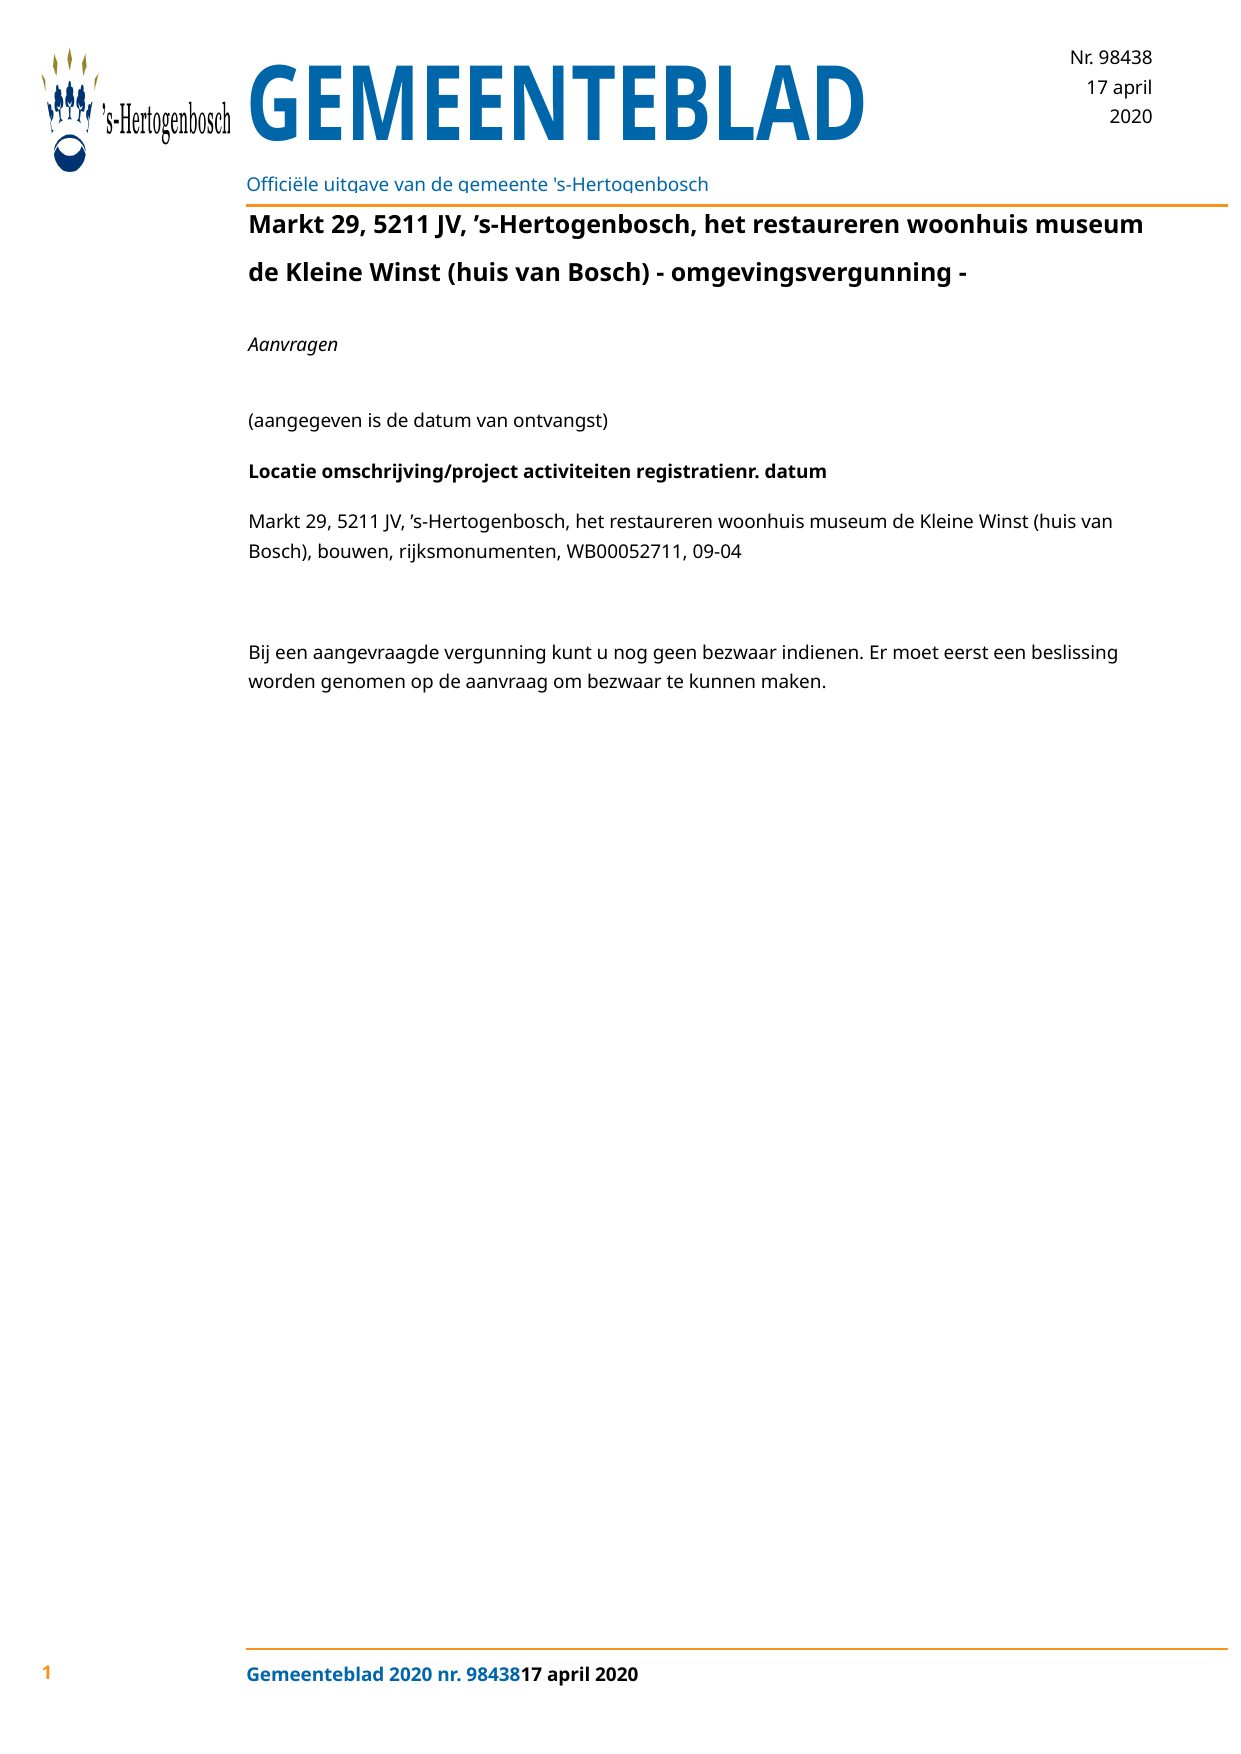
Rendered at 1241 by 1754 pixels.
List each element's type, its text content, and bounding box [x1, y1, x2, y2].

text Locatie omschrijving/project activiteiten registratienr. datum [248, 458, 1152, 484]
text Aanvragen [248, 331, 1152, 357]
text Bij een aangevraagde vergunning kunt u nog geen bezwaar indienen. Er moet eerst een beslissing worden genomen op de aanvraag om bezwaar te kunnen maken. [248, 639, 1152, 694]
text Markt 29, 5211 JV, ’s-Hertogenbosch, het restaureren woonhuis museum de Kleine Winst (huis van Bosch) - omgevingsvergunning - [248, 207, 1152, 288]
picture [41, 47, 231, 172]
text (aangegeven is de datum van ontvangst) [248, 408, 1152, 433]
text Markt 29, 5211 JV, ’s-Hertogenbosch, het restaureren woonhuis museum de Kleine Winst (huis van Bosch), bouwen, rijksmonumenten, WB00052711, 09-04 [248, 508, 1152, 564]
